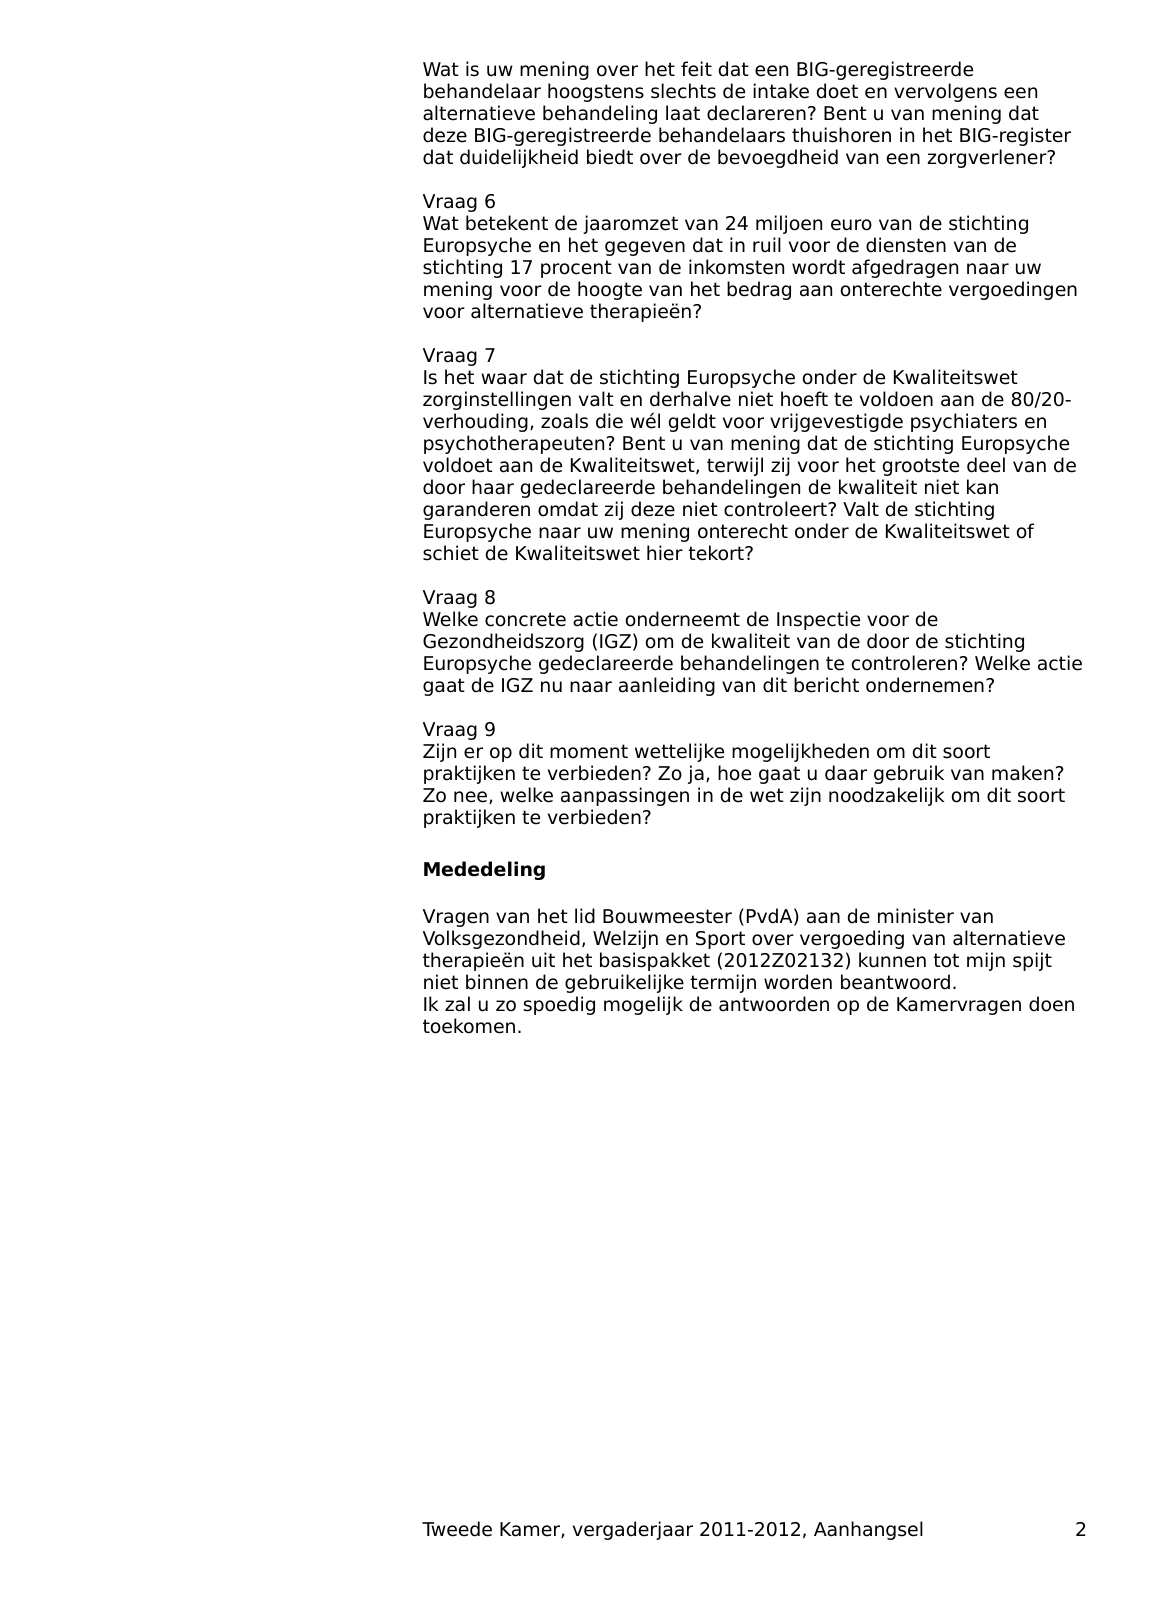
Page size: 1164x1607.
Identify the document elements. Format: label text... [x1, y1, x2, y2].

text Wat is uw mening over het feit dat een BIG-geregistreerde behandelaar hoogstens slechts de intake doet en vervolgens een alternatieve behandeling laat declareren? Bent u van mening dat deze BIG-geregistreerde behandelaars thuishoren in het BIG-register dat duidelijkheid biedt over de bevoegdheid van een zorgverlener? [422, 59, 1087, 169]
text Ik zal u zo spoedig mogelijk de antwoorden op de Kamervragen doen toekomen. [422, 994, 1087, 1038]
text Is het waar dat de stichting Europsyche onder de Kwaliteitswet zorginstellingen valt en derhalve niet hoeft te voldoen aan de 80/20-verhouding, zoals die wél geldt voor vrijgevestigde psychiaters en psychotherapeuten? Bent u van mening dat de stichting Europsyche voldoet aan de Kwaliteitswet, terwijl zij voor het grootste deel van de door haar gedeclareerde behandelingen de kwaliteit niet kan garanderen omdat zij deze niet controleert? Valt de stichting Europsyche naar uw mening onterecht onder de Kwaliteitswet of schiet de Kwaliteitswet hier tekort? [422, 367, 1087, 565]
text Welke concrete actie onderneemt de Inspectie voor de Gezondheidszorg (IGZ) om de kwaliteit van de door de stichting Europsyche gedeclareerde behandelingen te controleren? Welke actie gaat de IGZ nu naar aanleiding van dit bericht ondernemen? [422, 609, 1087, 697]
text Vraag 9 [422, 719, 1087, 741]
text Zijn er op dit moment wettelijke mogelijkheden om dit soort praktijken te verbieden? Zo ja, hoe gaat u daar gebruik van maken? Zo nee, welke aanpassingen in de wet zijn noodzakelijk om dit soort praktijken te verbieden? [422, 741, 1087, 829]
text Vraag 8 [422, 587, 1087, 609]
text Vragen van het lid Bouwmeester (PvdA) aan de minister van Volksgezondheid, Welzijn en Sport over vergoeding van alternatieve therapieën uit het basispakket (2012Z02132) kunnen tot mijn spijt niet binnen de gebruikelijke termijn worden beantwoord. [422, 906, 1087, 994]
text Wat betekent de jaaromzet van 24 miljoen euro van de stichting Europsyche en het gegeven dat in ruil voor de diensten van de stichting 17 procent van de inkomsten wordt afgedragen naar uw mening voor de hoogte van het bedrag aan onterechte vergoedingen voor alternatieve therapieën? [422, 213, 1087, 323]
text Vraag 6 [422, 191, 1087, 213]
subtitle Mededeling [422, 859, 1087, 881]
text Vraag 7 [422, 345, 1087, 367]
